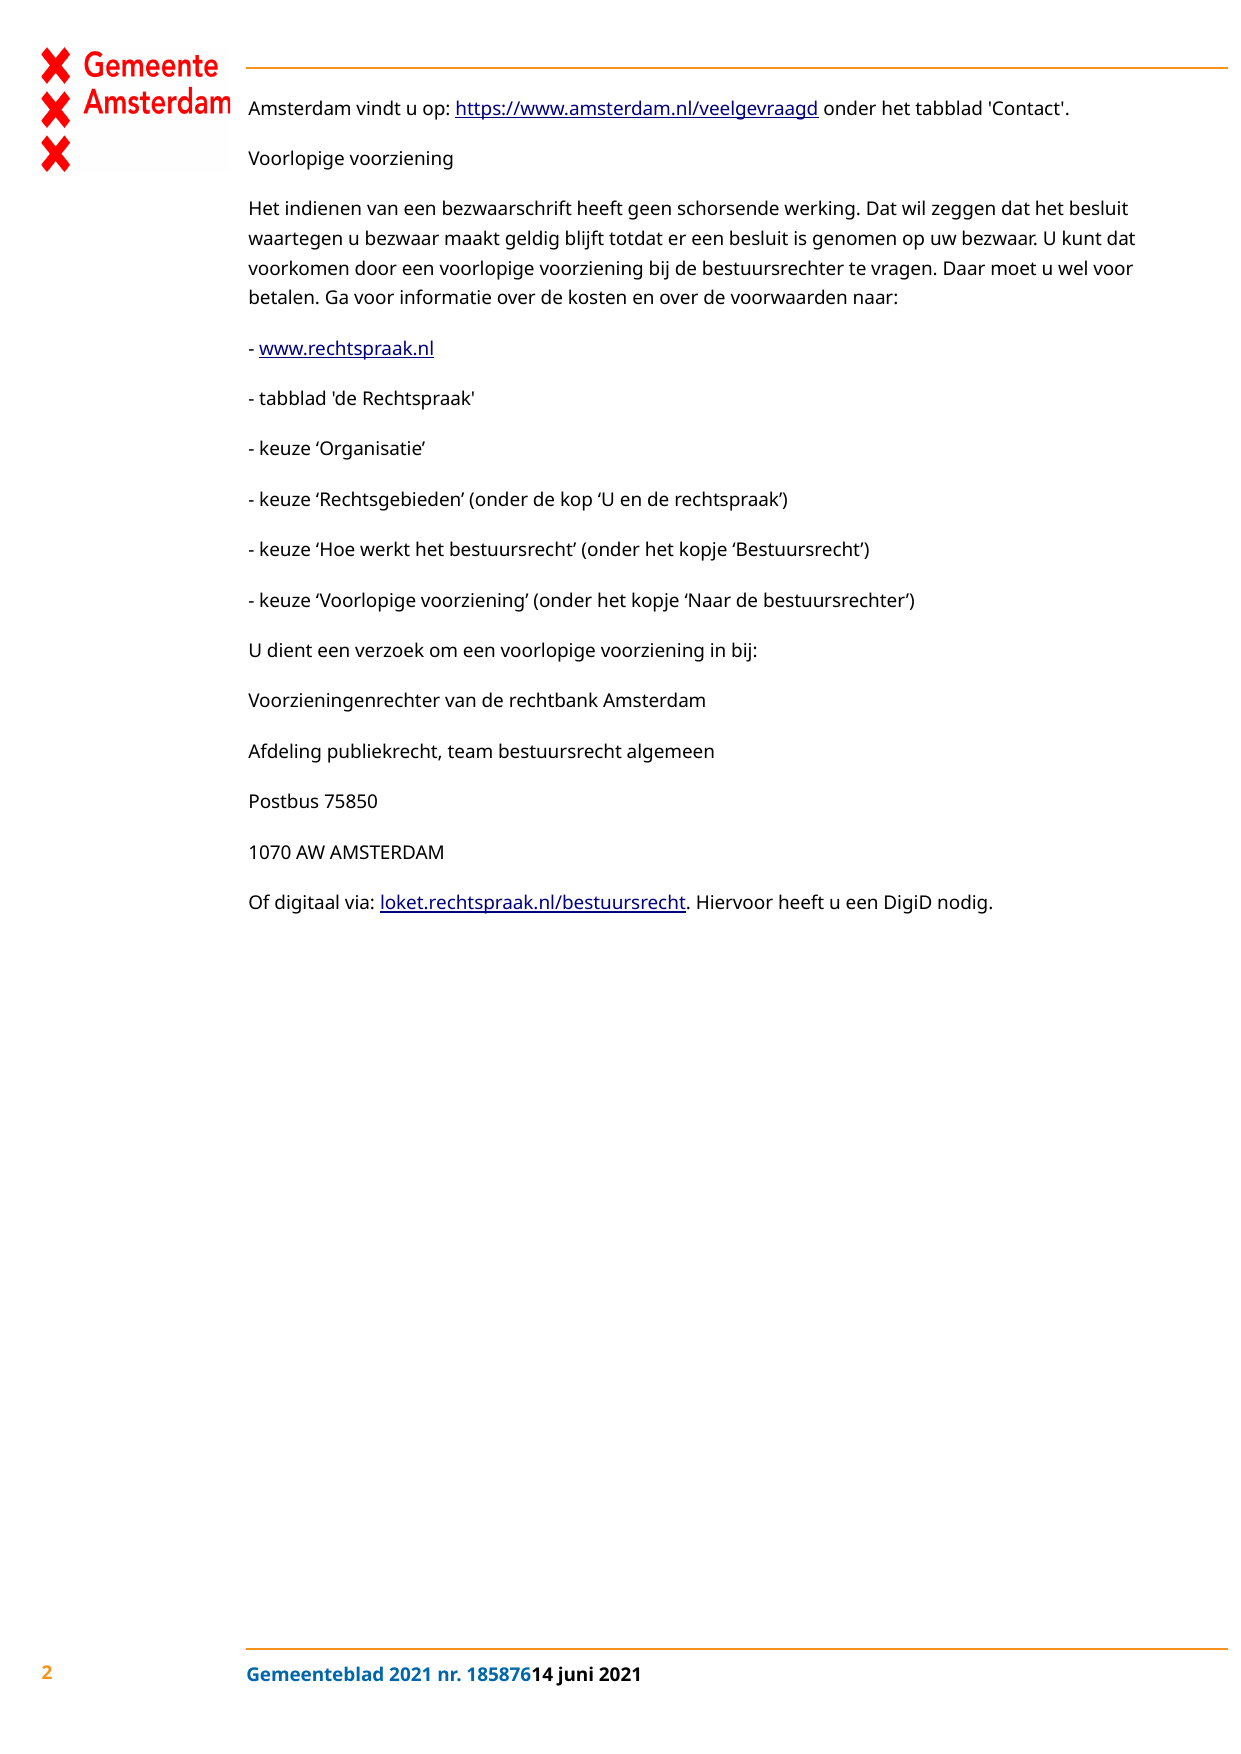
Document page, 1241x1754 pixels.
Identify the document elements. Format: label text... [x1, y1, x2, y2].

text 1070 AW AMSTERDAM [248, 839, 1152, 865]
text U dient een verzoek om een voorlopige voorziening in bij: [248, 637, 1152, 663]
text - keuze ‘Rechtsgebieden’ (onder de kop ‘U en de rechtspraak’) [248, 486, 1152, 512]
text - keuze ‘Organisatie’ [248, 436, 1152, 461]
text Postbus 75850 [248, 788, 1152, 814]
text Voorlopige voorziening [248, 145, 1152, 171]
picture [41, 47, 231, 172]
text - www.rechtspraak.nl [248, 335, 1152, 361]
text Afdeling publiekrecht, team bestuursrecht algemeen [248, 738, 1152, 764]
text - keuze ‘Voorlopige voorziening’ (onder het kopje ‘Naar de bestuursrechter’) [248, 587, 1152, 613]
text Voorzieningenrechter van de rechtbank Amsterdam [248, 688, 1152, 713]
text - tabblad 'de Rechtspraak' [248, 385, 1152, 411]
text Amsterdam vindt u op: https://www.amsterdam.nl/veelgevraagd onder het tabblad 'Contact'. [248, 95, 1152, 121]
text Of digitaal via: loket.rechtspraak.nl/bestuursrecht. Hiervoor heeft u een DigiD nodig. [248, 889, 1152, 915]
text - keuze ‘Hoe werkt het bestuursrecht’ (onder het kopje ‘Bestuursrecht’) [248, 536, 1152, 562]
text Het indienen van een bezwaarschrift heeft geen schorsende werking. Dat wil zeggen dat het besluit waartegen u bezwaar maakt geldig blijft totdat er een besluit is genomen op uw bezwaar. U kunt dat voorkomen door een voorlopige voorziening bij de bestuursrechter te vragen. Daar moet u wel voor betalen. Ga voor informatie over de kosten en over de voorwaarden naar: [248, 196, 1152, 310]
